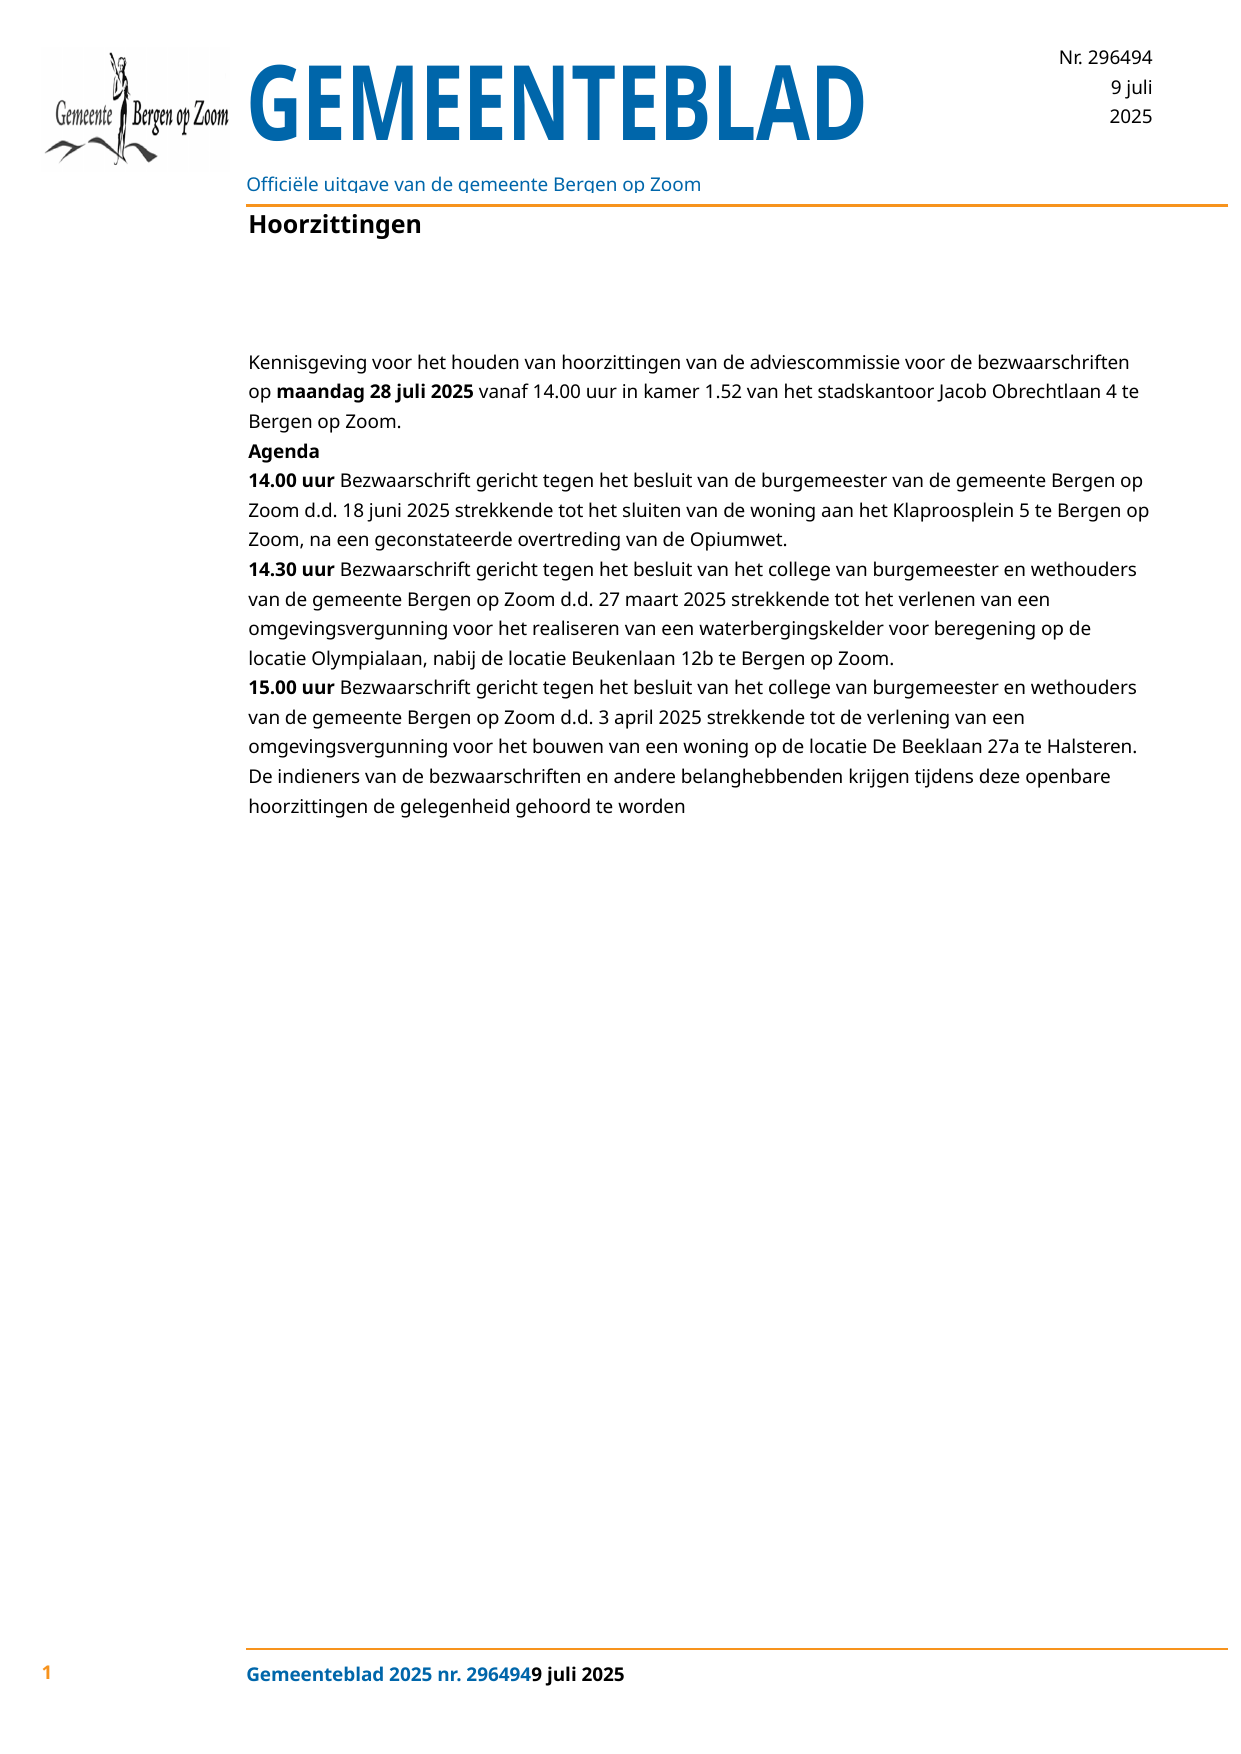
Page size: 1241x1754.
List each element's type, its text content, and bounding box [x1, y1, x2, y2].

text Hoorzittingen [248, 207, 1152, 241]
text Kennisgeving voor het houden van hoorzittingen van de adviescommissie voor de bezwaarschriften op maandag 28 juli 2025 vanaf 14.00 uur in kamer 1.52 van het stadskantoor Jacob Obrechtlaan 4 te Bergen op Zoom. [248, 349, 1152, 434]
text 14.00 uur Bezwaarschrift gericht tegen het besluit van de burgemeester van de gemeente Bergen op Zoom d.d. 18 juni 2025 strekkende tot het sluiten van de woning aan het Klaproosplein 5 te Bergen op Zoom, na een geconstateerde overtreding van de Opiumwet. [248, 467, 1152, 552]
text 15.00 uur Bezwaarschrift gericht tegen het besluit van het college van burgemeester en wethouders van de gemeente Bergen op Zoom d.d. 3 april 2025 strekkende tot de verlening van een omgevingsvergunning voor het bouwen van een woning op de locatie De Beeklaan 27a te Halsteren. [248, 674, 1152, 759]
text Agenda [248, 438, 1152, 464]
text 14.30 uur Bezwaarschrift gericht tegen het besluit van het college van burgemeester en wethouders van de gemeente Bergen op Zoom d.d. 27 maart 2025 strekkende tot het verlenen van een omgevingsvergunning voor het realiseren van een waterbergingskelder voor beregening op de locatie Olympialaan, nabij de locatie Beukenlaan 12b te Bergen op Zoom. [248, 556, 1152, 671]
picture [41, 47, 231, 172]
text De indieners van de bezwaarschriften en andere belanghebbenden krijgen tijdens deze openbare hoorzittingen de gelegenheid gehoord te worden [248, 763, 1152, 819]
